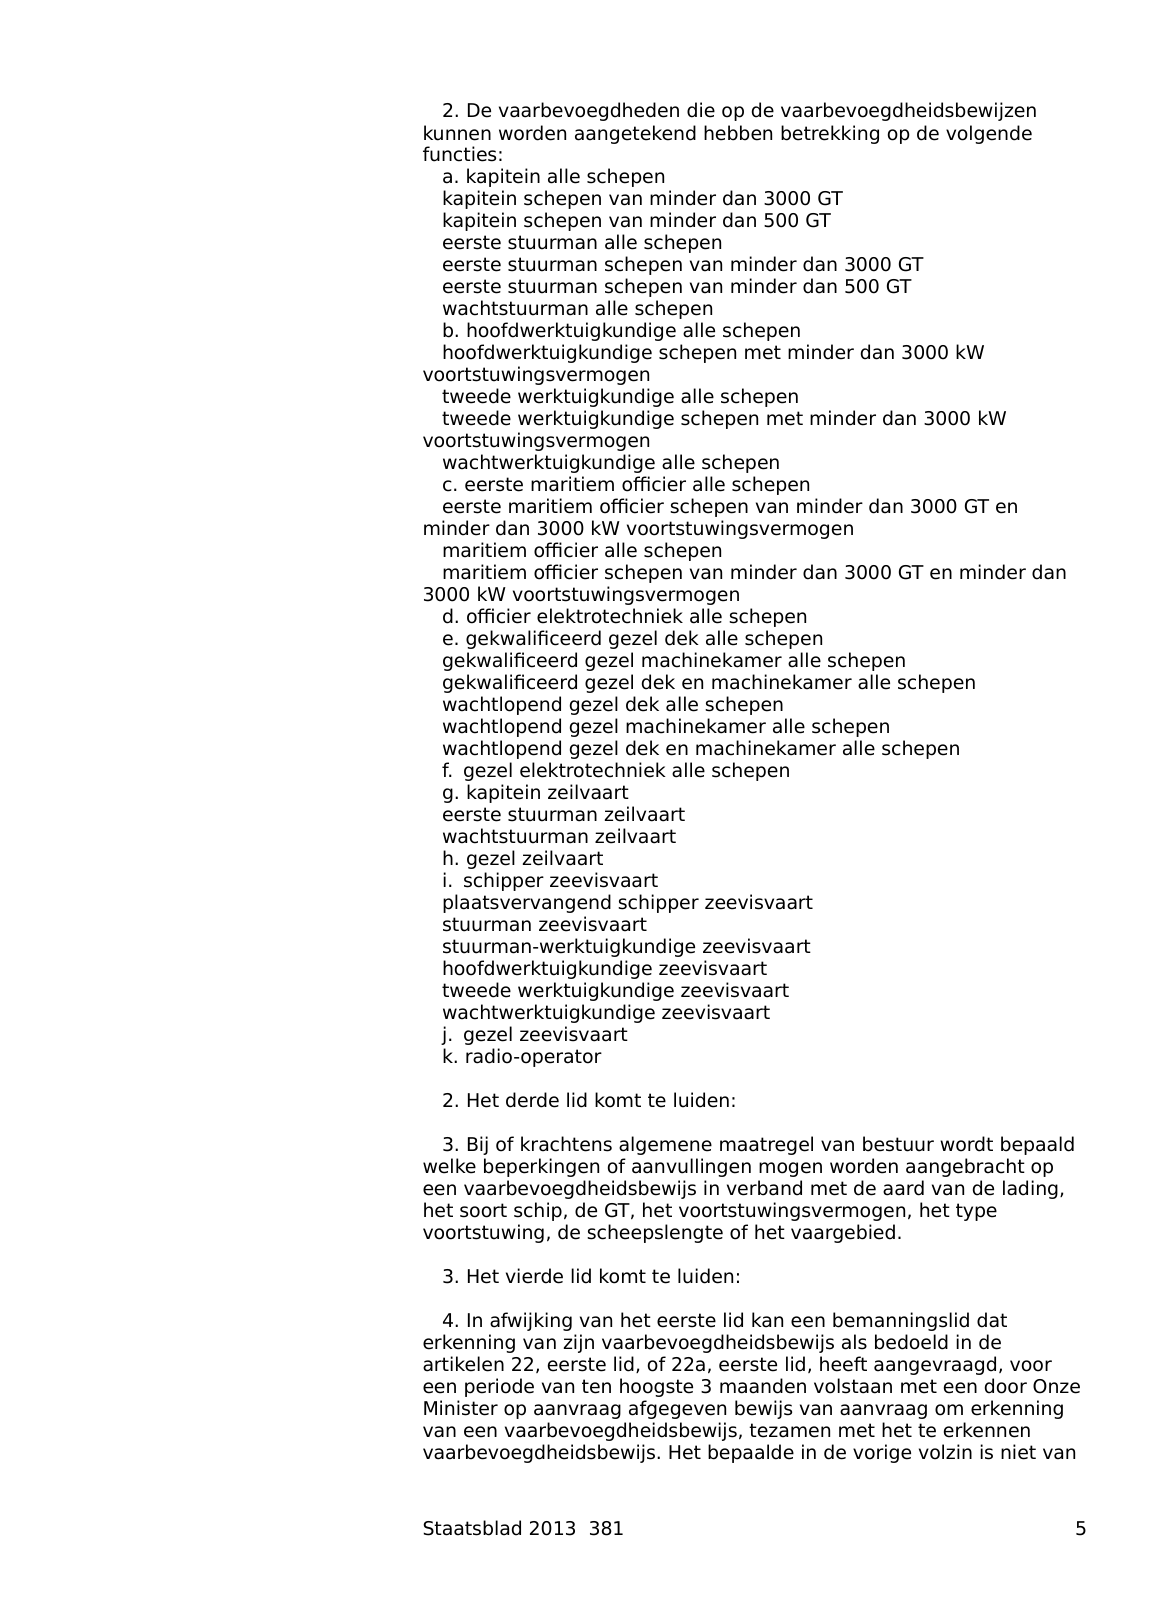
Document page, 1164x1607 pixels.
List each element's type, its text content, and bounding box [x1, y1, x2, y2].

text i. schipper zeevisvaart [422, 870, 1087, 892]
text stuurman-werktuigkundige zeevisvaart [422, 936, 1087, 958]
text c. eerste maritiem officier alle schepen [422, 474, 1087, 496]
text 3. Bij of krachtens algemene maatregel van bestuur wordt bepaald welke beperkingen of aanvullingen mogen worden aangebracht op een vaarbevoegdheidsbewijs in verband met de aard van de lading, het soort schip, de GT, het voortstuwingsvermogen, het type voortstuwing, de scheepslengte of het vaargebied. [422, 1134, 1087, 1244]
text gekwalificeerd gezel machinekamer alle schepen [422, 650, 1087, 672]
text eerste stuurman zeilvaart [422, 804, 1087, 826]
text h. gezel zeilvaart [422, 848, 1087, 870]
text stuurman zeevisvaart [422, 914, 1087, 936]
text wachtstuurman alle schepen [422, 298, 1087, 320]
text wachtlopend gezel machinekamer alle schepen [422, 716, 1087, 738]
text wachtwerktuigkundige alle schepen [422, 452, 1087, 474]
text 4. In afwijking van het eerste lid kan een bemanningslid dat erkenning van zijn vaarbevoegdheidsbewijs als bedoeld in de artikelen 22, eerste lid, of 22a, eerste lid, heeft aangevraagd, voor een periode van ten hoogste 3 maanden volstaan met een door Onze Minister op aanvraag afgegeven bewijs van aanvraag om erkenning van een vaarbevoegdheidsbewijs, tezamen met het te erkennen vaarbevoegdheidsbewijs. Het bepaalde in de vorige volzin is niet van [422, 1310, 1087, 1464]
text tweede werktuigkundige schepen met minder dan 3000 kW voortstuwingsvermogen [422, 408, 1087, 452]
text tweede werktuigkundige alle schepen [422, 386, 1087, 408]
text eerste stuurman schepen van minder dan 3000 GT [422, 254, 1087, 276]
text wachtlopend gezel dek alle schepen [422, 694, 1087, 716]
text a. kapitein alle schepen [422, 166, 1087, 188]
text 3. Het vierde lid komt te luiden: [422, 1266, 1087, 1288]
text eerste maritiem officier schepen van minder dan 3000 GT en minder dan 3000 kW voortstuwingsvermogen [422, 496, 1087, 540]
text b. hoofdwerktuigkundige alle schepen [422, 320, 1087, 342]
text wachtlopend gezel dek en machinekamer alle schepen [422, 738, 1087, 760]
text tweede werktuigkundige zeevisvaart [422, 979, 1087, 1002]
text eerste stuurman alle schepen [422, 232, 1087, 254]
text e. gekwalificeerd gezel dek alle schepen [422, 628, 1087, 650]
text hoofdwerktuigkundige zeevisvaart [422, 958, 1087, 979]
text g. kapitein zeilvaart [422, 782, 1087, 804]
text kapitein schepen van minder dan 500 GT [422, 210, 1087, 232]
text k. radio-operator [422, 1046, 1087, 1067]
text hoofdwerktuigkundige schepen met minder dan 3000 kW voortstuwingsvermogen [422, 342, 1087, 386]
text plaatsvervangend schipper zeevisvaart [422, 892, 1087, 914]
text d. officier elektrotechniek alle schepen [422, 606, 1087, 628]
text j. gezel zeevisvaart [422, 1023, 1087, 1046]
text maritiem officier alle schepen [422, 540, 1087, 562]
text maritiem officier schepen van minder dan 3000 GT en minder dan 3000 kW voortstuwingsvermogen [422, 562, 1087, 606]
text 2. Het derde lid komt te luiden: [422, 1090, 1087, 1112]
text wachtstuurman zeilvaart [422, 826, 1087, 848]
text wachtwerktuigkundige zeevisvaart [422, 1002, 1087, 1023]
text f. gezel elektrotechniek alle schepen [422, 760, 1087, 782]
text kapitein schepen van minder dan 3000 GT [422, 188, 1087, 210]
text eerste stuurman schepen van minder dan 500 GT [422, 276, 1087, 298]
text gekwalificeerd gezel dek en machinekamer alle schepen [422, 672, 1087, 694]
text 2. De vaarbevoegdheden die op de vaarbevoegdheidsbewijzen kunnen worden aangetekend hebben betrekking op de volgende functies: [422, 100, 1087, 166]
